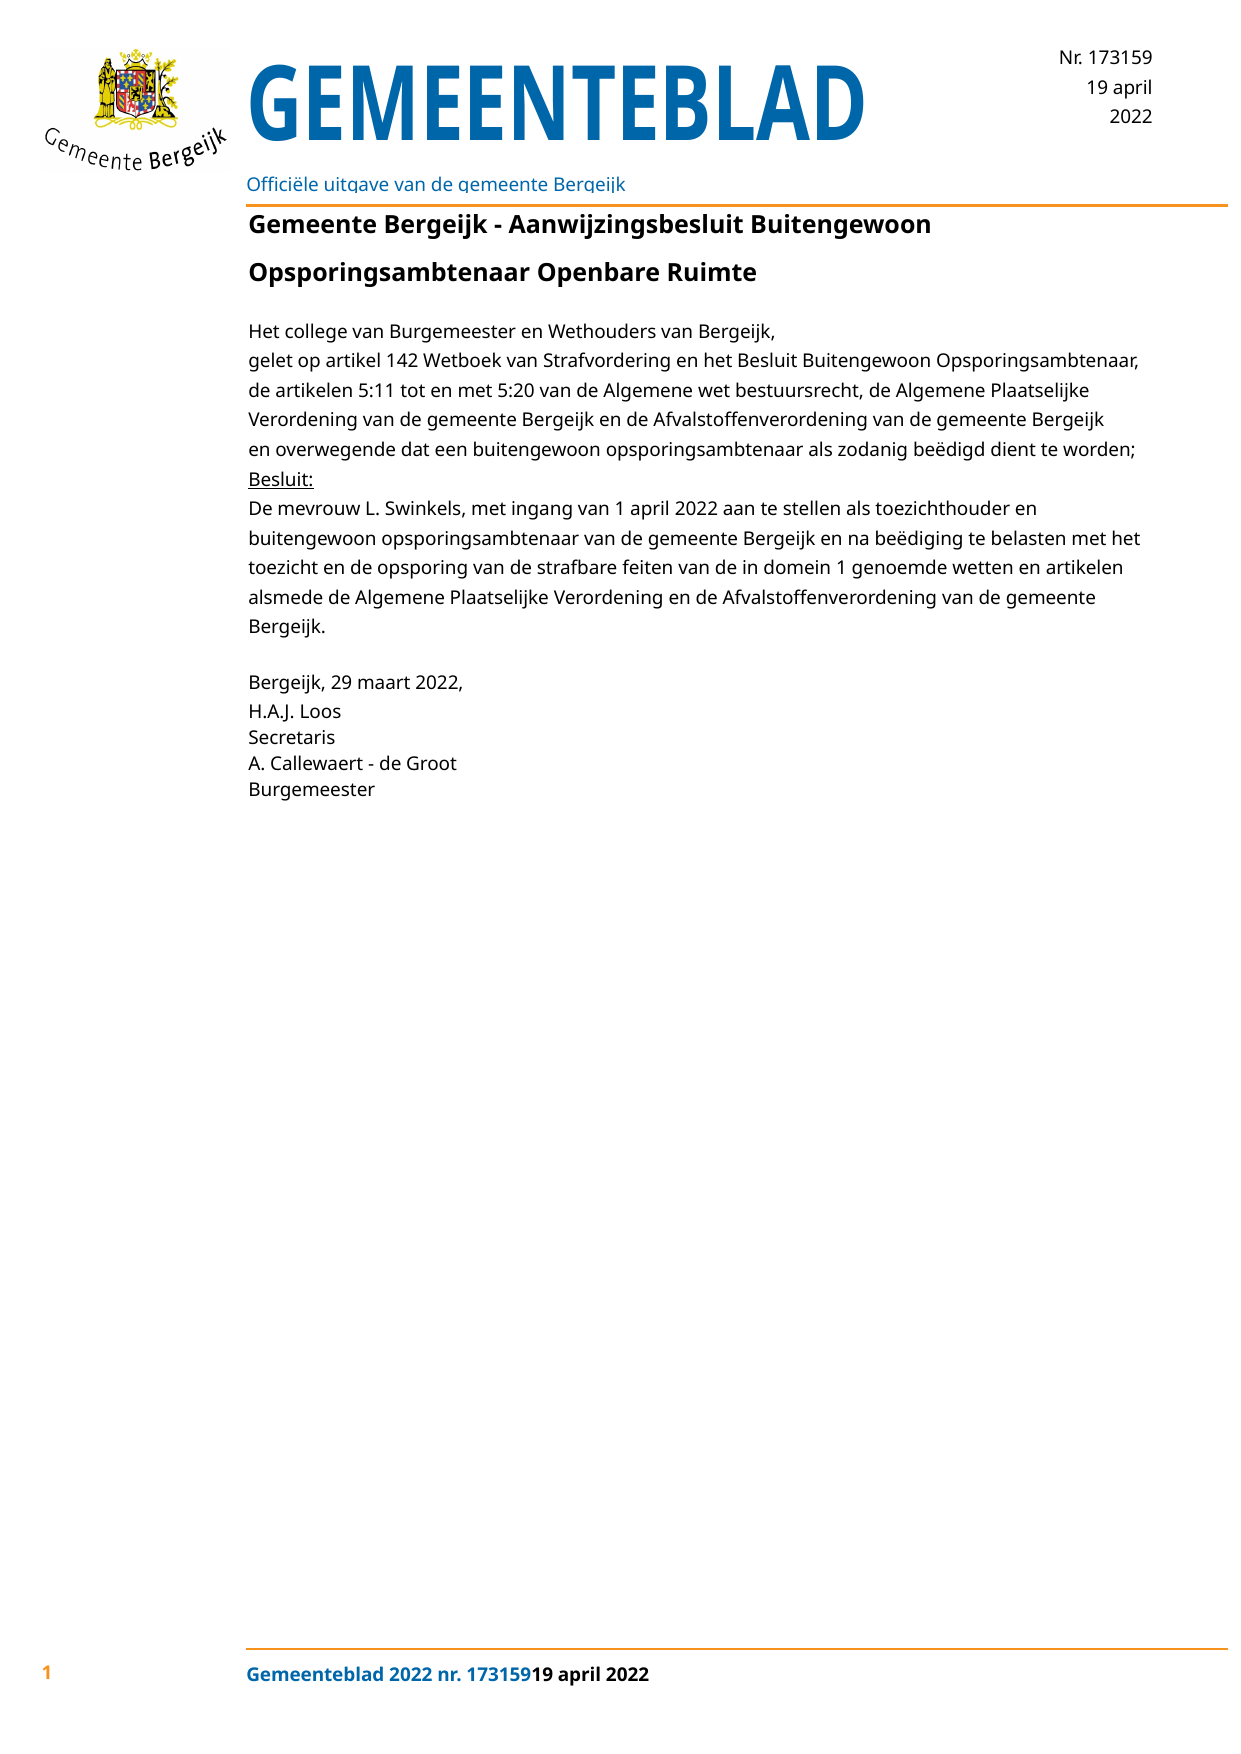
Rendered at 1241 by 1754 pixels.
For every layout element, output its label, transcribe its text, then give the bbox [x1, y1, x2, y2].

text gelet op artikel 142 Wetboek van Strafvordering en het Besluit Buitengewoon Opsporingsambtenaar, [248, 347, 1152, 373]
text Besluit: [248, 466, 1152, 492]
text H.A.J. Loos [248, 699, 1152, 724]
text Gemeente Bergeijk - Aanwijzingsbesluit Buitengewoon Opsporingsambtenaar Openbare Ruimte [248, 207, 1152, 288]
text A. Callewaert - de Groot [248, 750, 1152, 776]
text Bergeijk, 29 maart 2022, [248, 669, 1152, 695]
text de artikelen 5:11 tot en met 5:20 van de Algemene wet bestuursrecht, de Algemene Plaatselijke Verordening van de gemeente Bergeijk en de Afvalstoffenverordening van de gemeente Bergeijk [248, 377, 1152, 432]
text Secretaris [248, 724, 1152, 750]
text Het college van Burgemeester en Wethouders van Bergeijk, [248, 318, 1152, 344]
text De mevrouw L. Swinkels, met ingang van 1 april 2022 aan te stellen als toezichthouder en buitengewoon opsporingsambtenaar van de gemeente Bergeijk en na beëdiging te belasten met het toezicht en de opsporing van de strafbare feiten van de in domein 1 genoemde wetten en artikelen alsmede de Algemene Plaatselijke Verordening en de Afvalstoffenverordening van de gemeente Bergeijk. [248, 495, 1152, 639]
text Burgemeester [248, 776, 1152, 802]
picture [41, 47, 231, 172]
text en overwegende dat een buitengewoon opsporingsambtenaar als zodanig beëdigd dient te worden; [248, 436, 1152, 462]
